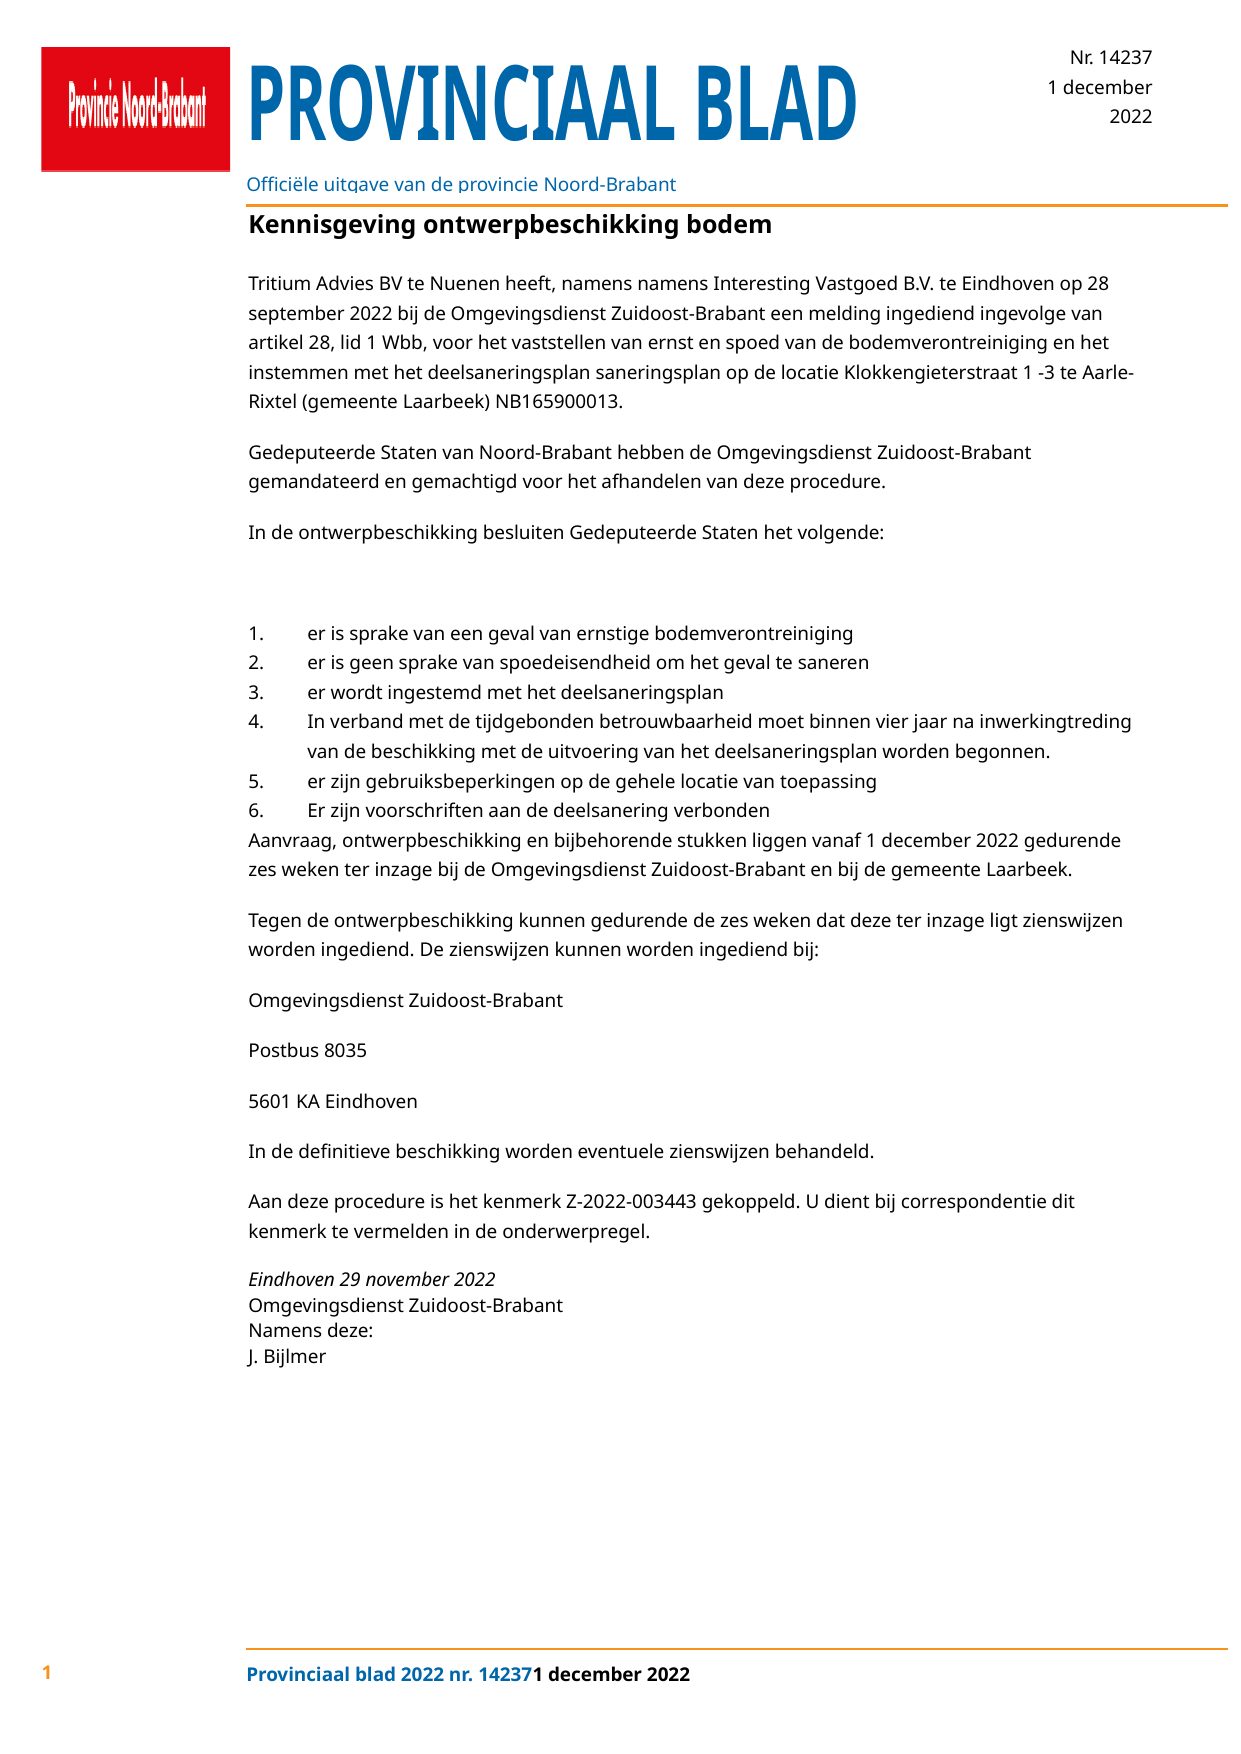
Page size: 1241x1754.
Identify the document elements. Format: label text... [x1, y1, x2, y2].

text Eindhoven 29 november 2022 [248, 1266, 1152, 1292]
list er is geen sprake van spoedeisendheid om het geval te saneren [248, 649, 1152, 675]
picture [41, 47, 231, 172]
list Er zijn voorschriften aan de deelsanering verbonden [248, 797, 1152, 823]
text Tegen de ontwerpbeschikking kunnen gedurende de zes weken dat deze ter inzage ligt zienswijzen worden ingediend. De zienswijzen kunnen worden ingediend bij: [248, 907, 1152, 962]
text J. Bijlmer [248, 1343, 1152, 1369]
text Postbus 8035 [248, 1037, 1152, 1063]
text 5601 KA Eindhoven [248, 1088, 1152, 1113]
text Aan deze procedure is het kenmerk Z-2022-003443 gekoppeld. U dient bij correspondentie dit kenmerk te vermelden in de onderwerpregel. [248, 1189, 1152, 1244]
list er is sprake van een geval van ernstige bodemverontreiniging [248, 620, 1152, 646]
text In de ontwerpbeschikking besluiten Gedeputeerde Staten het volgende: [248, 519, 1152, 545]
text Tritium Advies BV te Nuenen heeft, namens namens Interesting Vastgoed B.V. te Eindhoven op 28 september 2022 bij de Omgevingsdienst Zuidoost-Brabant een melding ingediend ingevolge van artikel 28, lid 1 Wbb, voor het vaststellen van ernst en spoed van de bodemverontreiniging en het instemmen met het deelsaneringsplan saneringsplan op de locatie Klokkengieterstraat 1 -3 te Aarle-Rixtel (gemeente Laarbeek) NB165900013. [248, 270, 1152, 414]
list er wordt ingestemd met het deelsaneringsplan [248, 679, 1152, 705]
text Aanvraag, ontwerpbeschikking en bijbehorende stukken liggen vanaf 1 december 2022 gedurende zes weken ter inzage bij de Omgevingsdienst Zuidoost-Brabant en bij de gemeente Laarbeek. [248, 827, 1152, 882]
text In de definitieve beschikking worden eventuele zienswijzen behandeld. [248, 1138, 1152, 1164]
list er zijn gebruiksbeperkingen op de gehele locatie van toepassing [248, 768, 1152, 793]
list In verband met de tijdgebonden betrouwbaarheid moet binnen vier jaar na inwerkingtreding van de beschikking met de uitvoering van het deelsaneringsplan worden begonnen. [248, 709, 1152, 764]
text Gedeputeerde Staten van Noord-Brabant hebben de Omgevingsdienst Zuidoost-Brabant gemandateerd en gemachtigd voor het afhandelen van deze procedure. [248, 439, 1152, 494]
text Omgevingsdienst Zuidoost-Brabant [248, 1292, 1152, 1317]
text Omgevingsdienst Zuidoost-Brabant [248, 987, 1152, 1013]
text Kennisgeving ontwerpbeschikking bodem [248, 207, 1152, 241]
text Namens deze: [248, 1317, 1152, 1343]
